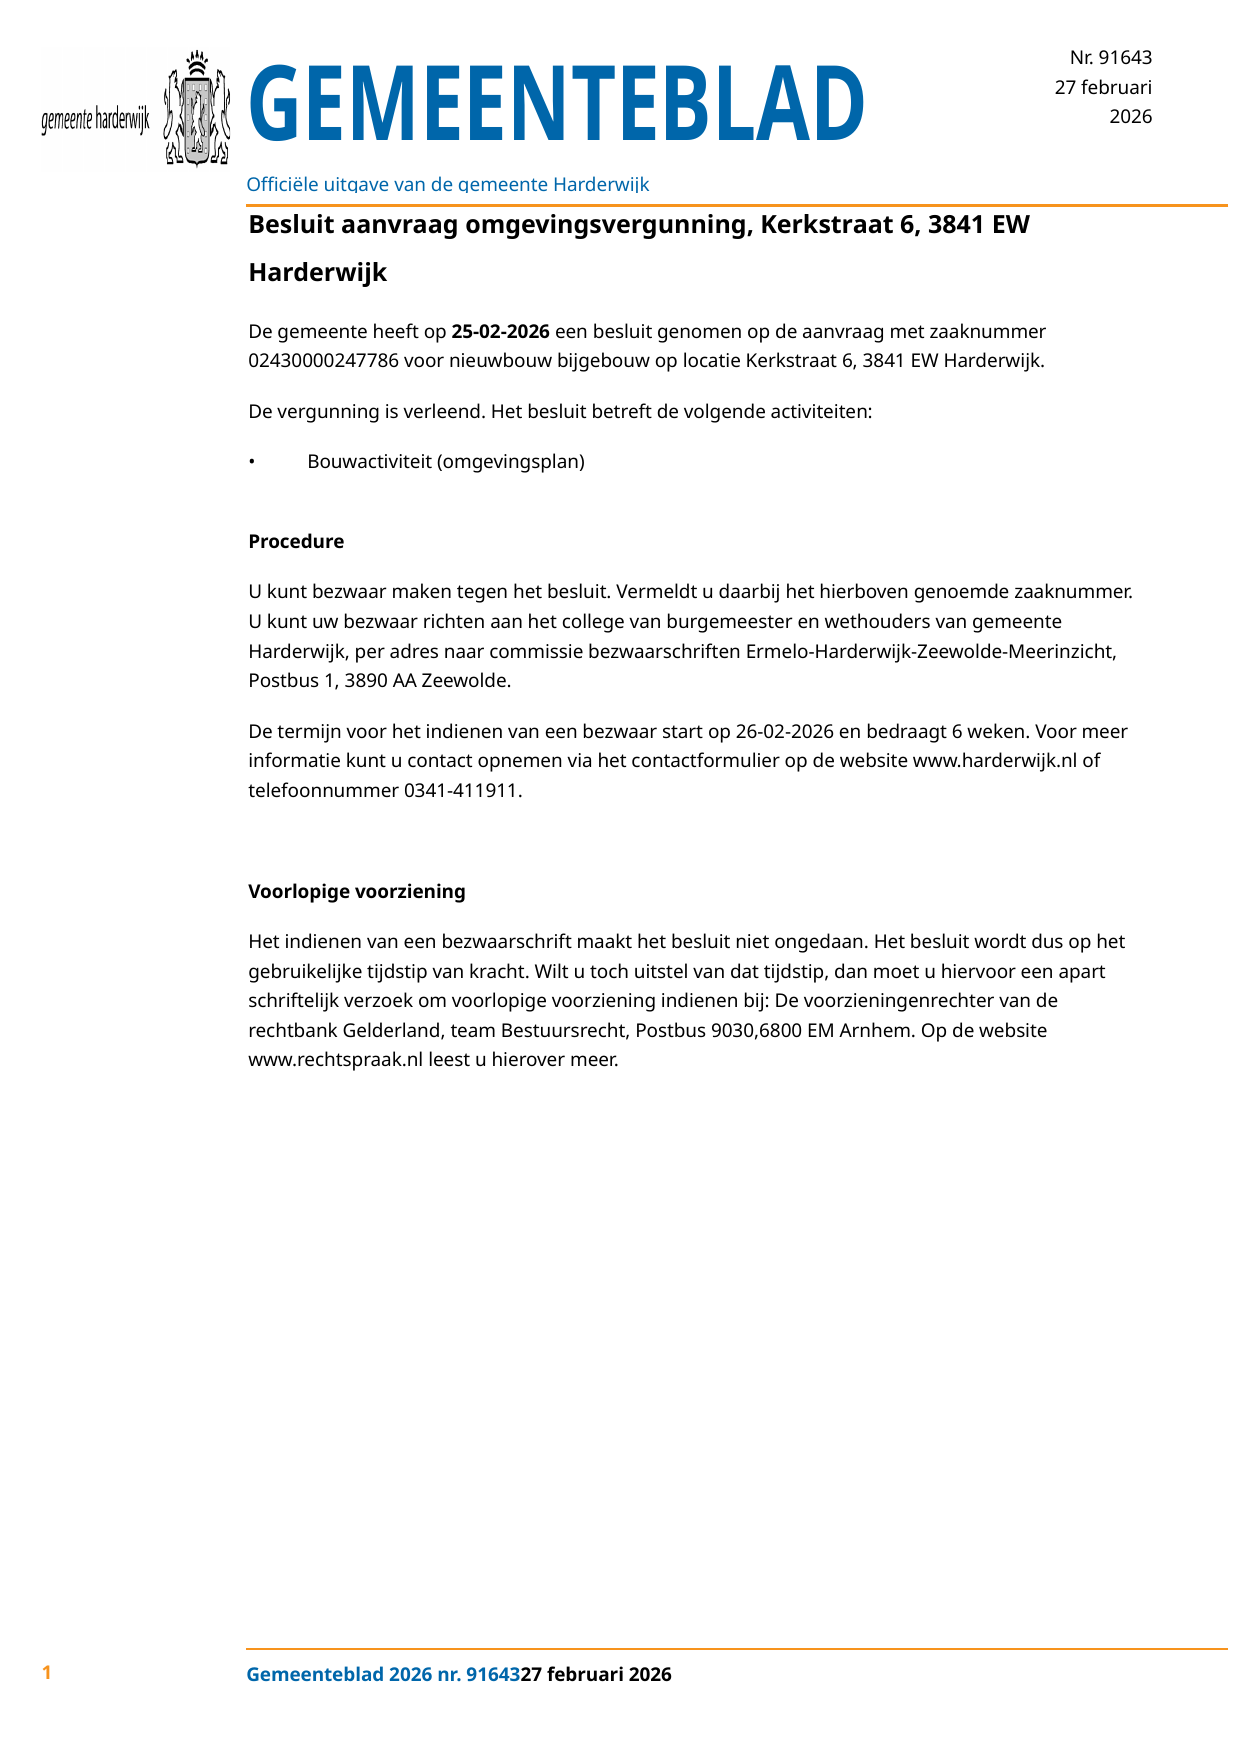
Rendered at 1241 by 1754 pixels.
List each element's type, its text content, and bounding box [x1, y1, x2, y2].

text Besluit aanvraag omgevingsvergunning, Kerkstraat 6, 3841 EW Harderwijk [248, 207, 1152, 288]
text Voorlopige voorziening [248, 878, 1152, 904]
text De termijn voor het indienen van een bezwaar start op 26-02-2026 en bedraagt 6 weken. Voor meer informatie kunt u contact opnemen via het contactformulier op de website www.harderwijk.nl of telefoonnummer 0341-411911. [248, 718, 1152, 803]
text De vergunning is verleend. Het besluit betreft de volgende activiteiten: [248, 398, 1152, 424]
text De gemeente heeft op 25-02-2026 een besluit genomen op de aanvraag met zaaknummer 02430000247786 voor nieuwbouw bijgebouw op locatie Kerkstraat 6, 3841 EW Harderwijk. [248, 318, 1152, 373]
text U kunt bezwaar maken tegen het besluit. Vermeldt u daarbij het hierboven genoemde zaaknummer. U kunt uw bezwaar richten aan het college van burgemeester en wethouders van gemeente Harderwijk, per adres naar commissie bezwaarschriften Ermelo-Harderwijk-Zeewolde-Meerinzicht, Postbus 1, 3890 AA Zeewolde. [248, 579, 1152, 693]
text Procedure [248, 528, 1152, 554]
text Het indienen van een bezwaarschrift maakt het besluit niet ongedaan. Het besluit wordt dus op het gebruikelijke tijdstip van kracht. Wilt u toch uitstel van dat tijdstip, dan moet u hiervoor een apart schriftelijk verzoek om voorlopige voorziening indienen bij: De voorzieningenrechter van de rechtbank Gelderland, team Bestuursrecht, Postbus 9030,6800 EM Arnhem. Op de website www.rechtspraak.nl leest u hierover meer. [248, 928, 1152, 1072]
picture [41, 47, 231, 172]
list Bouwactiviteit (omgevingsplan) [248, 448, 1152, 474]
